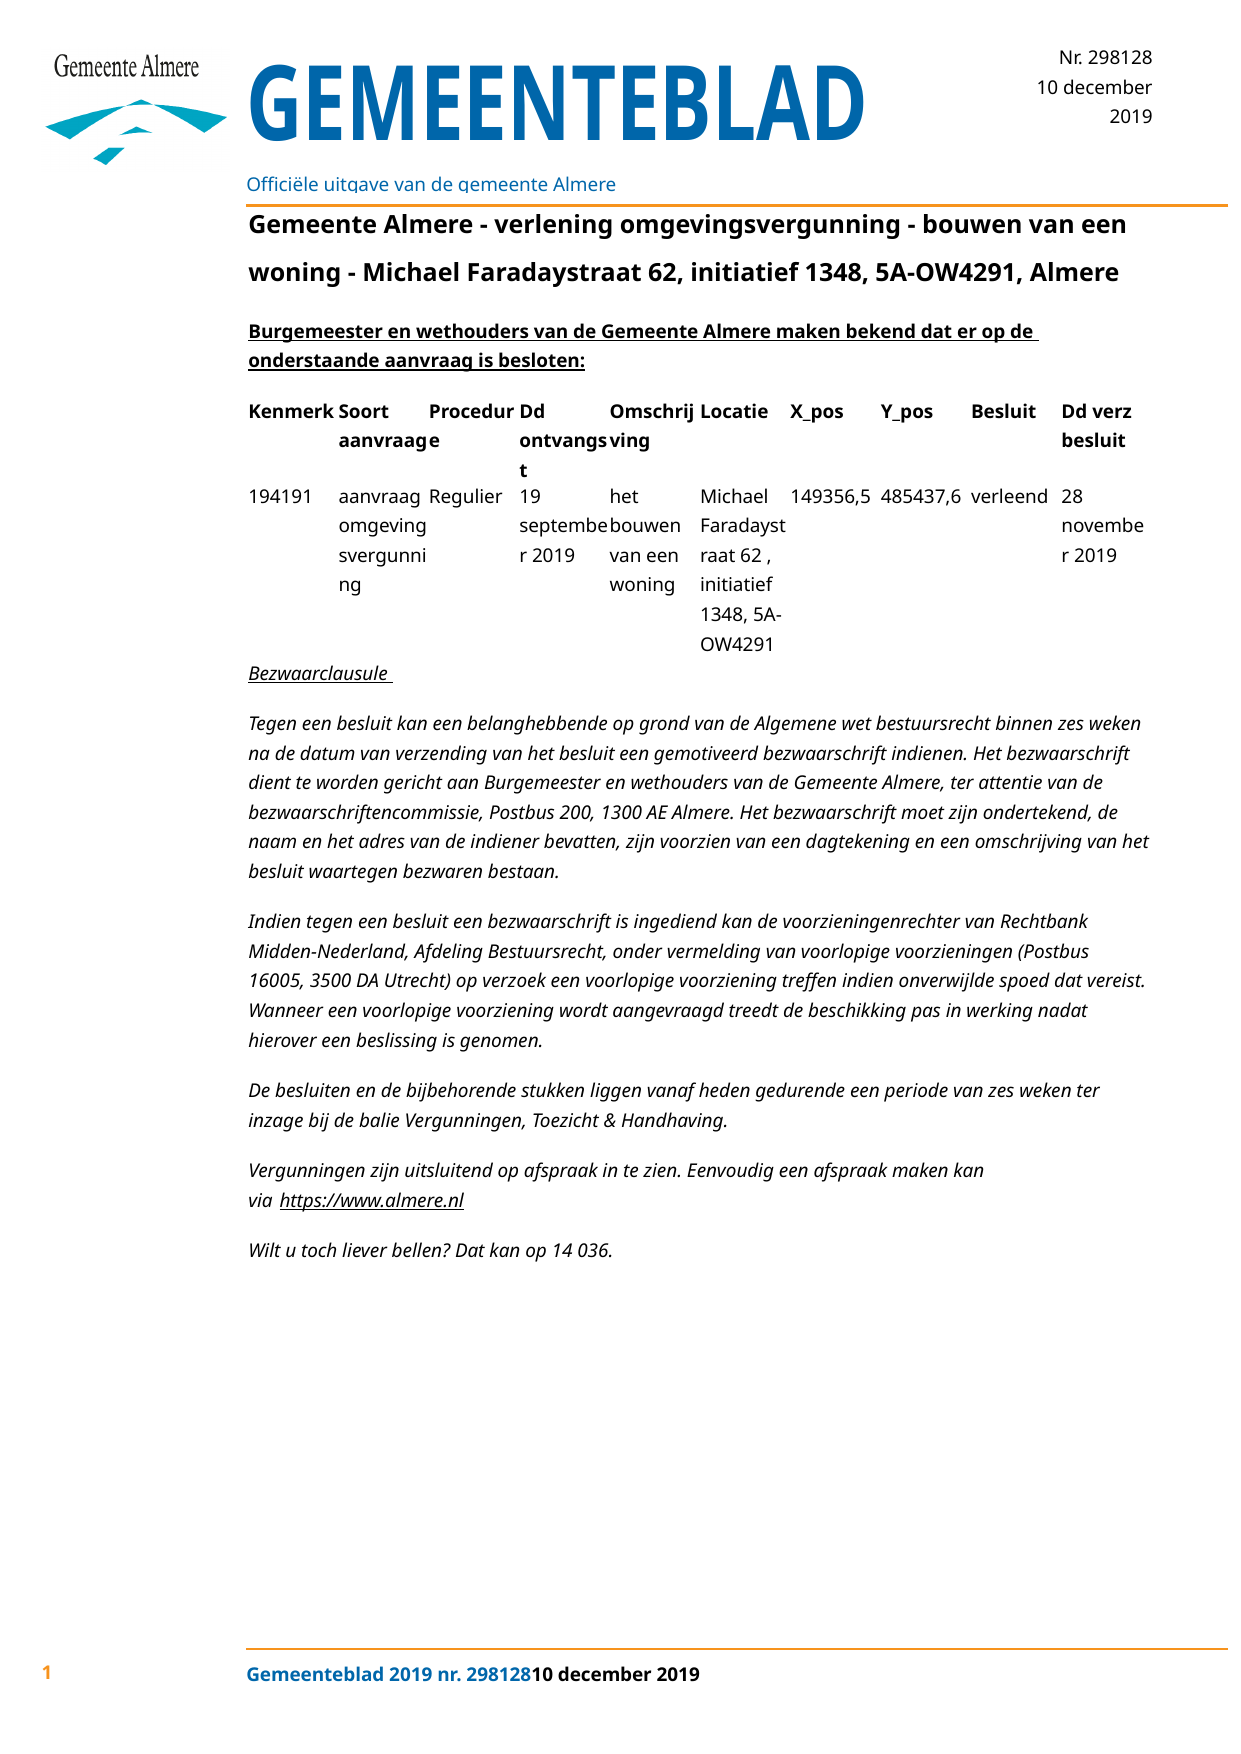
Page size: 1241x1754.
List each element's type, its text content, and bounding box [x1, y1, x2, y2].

table_cell het bouwen van een woning [609, 483, 700, 657]
text Gemeente Almere - verlening omgevingsvergunning - bouwen van een woning - Michael Faradaystraat 62, initiatief 1348, 5A-OW4291, Almere [248, 207, 1152, 288]
text De besluiten en de bijbehorende stukken liggen vanaf heden gedurende een periode van zes weken ter inzage bij de balie Vergunningen, Toezicht & Handhaving. [248, 1077, 1152, 1133]
text Tegen een besluit kan een belanghebbende op grond van de Algemene wet bestuursrecht binnen zes weken na de datum van verzending van het besluit een gemotiveerd bezwaarschrift indienen. Het bezwaarschrift dient te worden gericht aan Burgemeester en wethouders van de Gemeente Almere, ter attentie van de bezwaarschriftencommissie, Postbus 200, 1300 AE Almere. Het bezwaarschrift moet zijn ondertekend, de naam en het adres van de indiener bevatten, zijn voorzien van een dagtekening en een omschrijving van het besluit waartegen bezwaren bestaan. [248, 710, 1152, 884]
table_header Locatie [700, 398, 790, 483]
table_header Soort aanvraag [338, 398, 429, 483]
text Vergunningen zijn uitsluitend op afspraak in te zien. Eenvoudig een afspraak maken kan via https://www.almere.nl [248, 1157, 1152, 1213]
text Bezwaarclausule [248, 660, 1152, 686]
text Indien tegen een besluit een bezwaarschrift is ingediend kan de voorzieningenrechter van Rechtbank Midden-Nederland, Afdeling Bestuursrecht, onder vermelding van voorlopige voorzieningen (Postbus 16005, 3500 DA Utrecht) op verzoek een voorlopige voorziening treffen indien onverwijlde spoed dat vereist. Wanneer een voorlopige voorziening wordt aangevraagd treedt de beschikking pas in werking nadat hierover een beslissing is genomen. [248, 908, 1152, 1053]
table_cell 149356,5 [790, 483, 881, 657]
table_header Kenmerk [248, 398, 338, 483]
text Burgemeester en wethouders van de Gemeente Almere maken bekend dat er op de onderstaande aanvraag is besloten: [248, 318, 1152, 373]
table_header Dd verz besluit [1061, 398, 1152, 483]
table_cell aanvraag omgevingsvergunning [338, 483, 429, 657]
table_cell Michael Faradaystraat 62 , initiatief 1348, 5A-OW4291 [700, 483, 790, 657]
table_cell 19 september 2019 [519, 483, 609, 657]
table_cell verleend [971, 483, 1061, 657]
table_header Y_pos [881, 398, 971, 483]
table_cell 485437,6 [881, 483, 971, 657]
table_header Dd ontvangst [519, 398, 609, 483]
picture [41, 47, 231, 172]
text Wilt u toch liever bellen? Dat kan op 14 036. [248, 1237, 1152, 1263]
table_header X_pos [790, 398, 881, 483]
table_header Procedure [429, 398, 519, 483]
table_cell 194191 [248, 483, 338, 657]
table_cell 28 november 2019 [1061, 483, 1152, 657]
table_header Omschrijving [609, 398, 700, 483]
table_cell Regulier [429, 483, 519, 657]
table_header Besluit [971, 398, 1061, 483]
